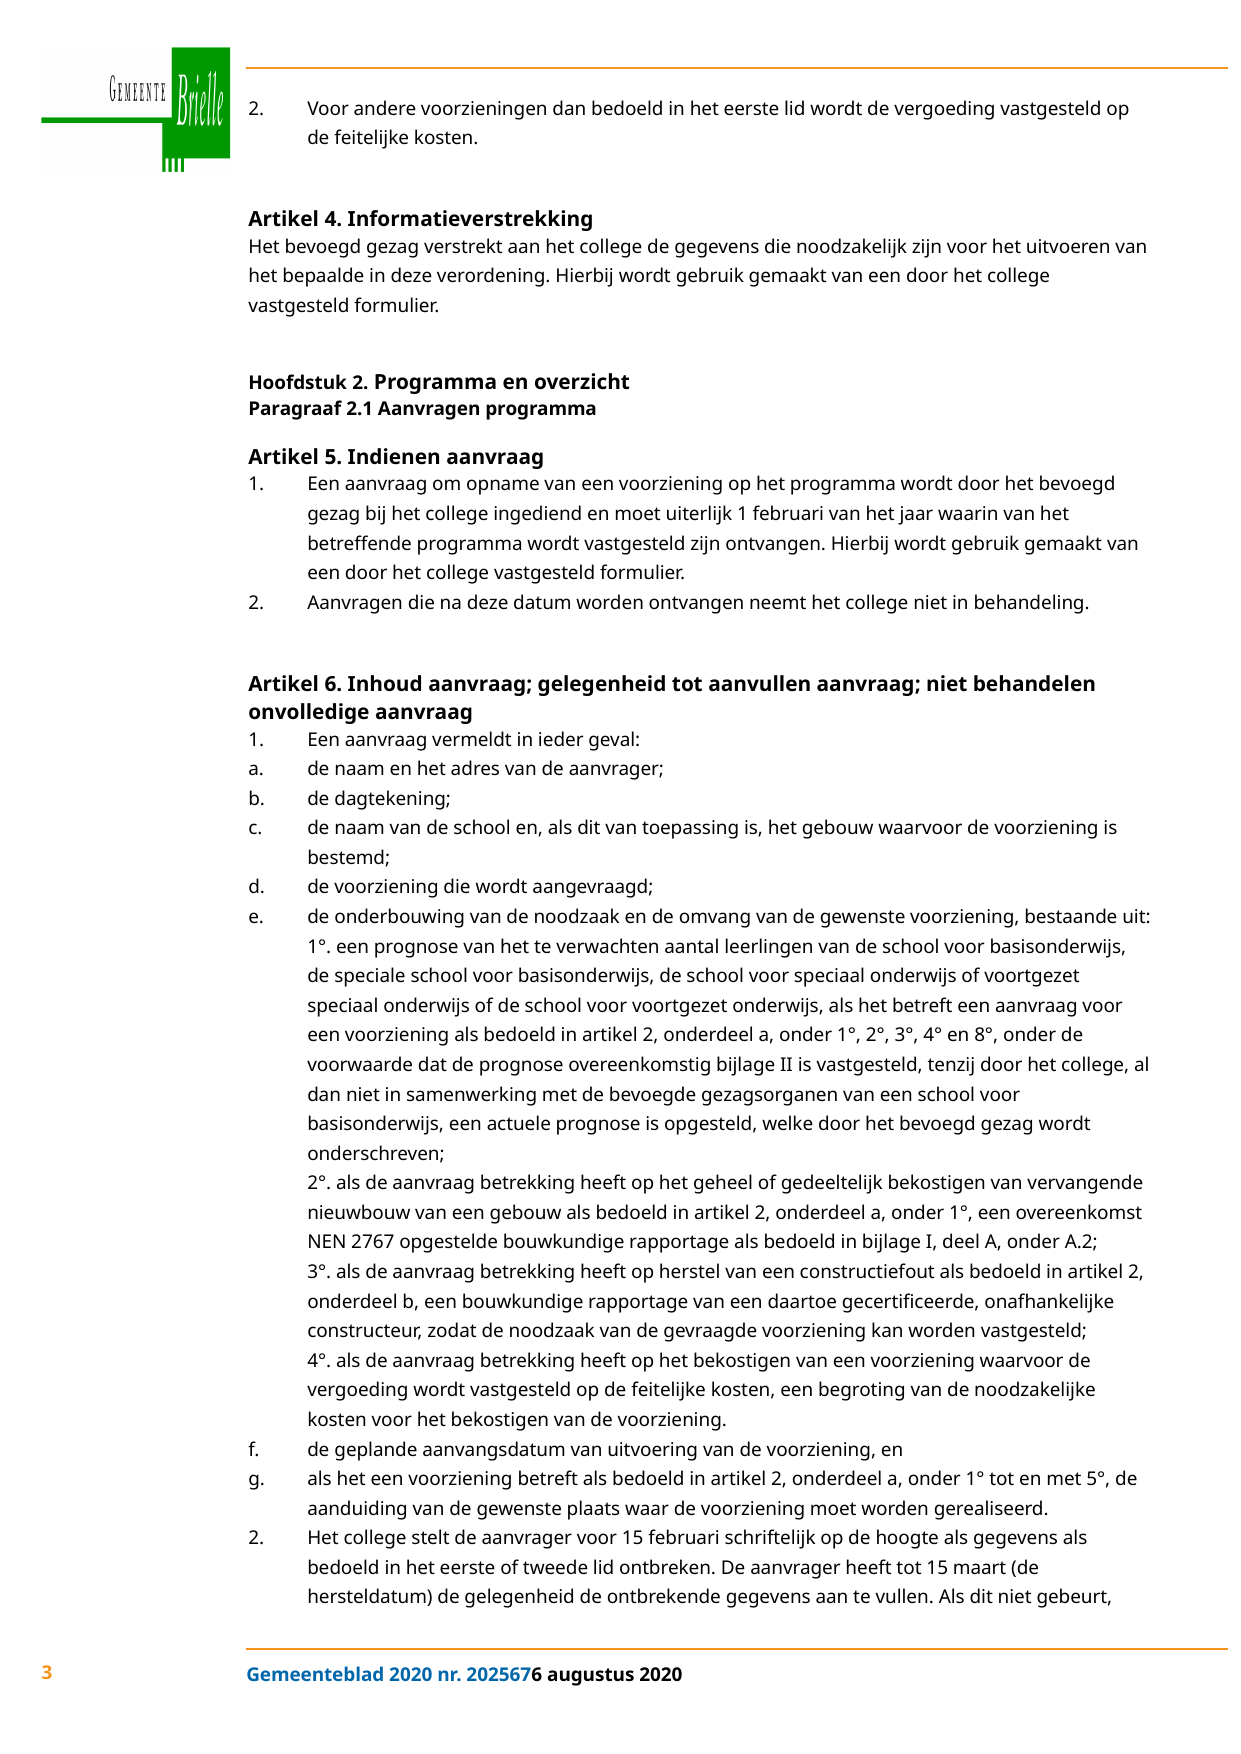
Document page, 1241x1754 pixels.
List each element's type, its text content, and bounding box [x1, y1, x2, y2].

list 4°. als de aanvraag betrekking heeft op het bekostigen van een voorziening waarvoor de vergoeding wordt vastgesteld op de feitelijke kosten, een begroting van de noodzakelijke kosten voor het bekostigen van de voorziening. [248, 1347, 1152, 1432]
picture [41, 47, 231, 172]
list als het een voorziening betreft als bedoeld in artikel 2, onderdeel a, onder 1° tot en met 5°, de aanduiding van de gewenste plaats waar de voorziening moet worden gerealiseerd. [248, 1465, 1152, 1521]
list 3°. als de aanvraag betrekking heeft op herstel van een constructiefout als bedoeld in artikel 2, onderdeel b, een bouwkundige rapportage van een daartoe gecertificeerde, onafhankelijke constructeur, zodat de noodzaak van de gevraagde voorziening kan worden vastgesteld; [248, 1258, 1152, 1343]
list de voorziening die wordt aangevraagd; [248, 874, 1152, 899]
text Artikel 5. Indienen aanvraag [248, 442, 1152, 471]
text Hoofdstuk 2. Programma en overzicht [248, 367, 1152, 396]
list 2°. als de aanvraag betrekking heeft op het geheel of gedeeltelijk bekostigen van vervangende nieuwbouw van een gebouw als bedoeld in artikel 2, onderdeel a, onder 1°, een overeenkomst NEN 2767 opgestelde bouwkundige rapportage als bedoeld in bijlage I, deel A, onder A.2; [248, 1169, 1152, 1254]
list de dagtekening; [248, 785, 1152, 811]
list de geplande aanvangsdatum van uitvoering van de voorziening, en [248, 1436, 1152, 1462]
list de onderbouwing van de noodzaak en de omvang van de gewenste voorziening, bestaande uit: [248, 903, 1152, 929]
list de naam en het adres van de aanvrager; [248, 755, 1152, 781]
text Artikel 4. Informatieverstrekking [248, 204, 1152, 233]
list Een aanvraag vermeldt in ieder geval: [248, 726, 1152, 752]
list Het college stelt de aanvrager voor 15 februari schriftelijk op de hoogte als gegevens als bedoeld in het eerste of tweede lid ontbreken. De aanvrager heeft tot 15 maart (de hersteldatum) de gelegenheid de ontbrekende gegevens aan te vullen. Als dit niet gebeurt, [248, 1524, 1152, 1609]
list 1°. een prognose van het te verwachten aantal leerlingen van de school voor basisonderwijs, de speciale school voor basisonderwijs, de school voor speciaal onderwijs of voortgezet speciaal onderwijs of de school voor voortgezet onderwijs, als het betreft een aanvraag voor een voorziening als bedoeld in artikel 2, onderdeel a, onder 1°, 2°, 3°, 4° en 8°, onder de voorwaarde dat de prognose overeenkomstig bijlage II is vastgesteld, tenzij door het college, al dan niet in samenwerking met de bevoegde gezagsorganen van een school voor basisonderwijs, een actuele prognose is opgesteld, welke door het bevoegd gezag wordt onderschreven; [248, 933, 1152, 1166]
list de naam van de school en, als dit van toepassing is, het gebouw waarvoor de voorziening is bestemd; [248, 814, 1152, 870]
list Een aanvraag om opname van een voorziening op het programma wordt door het bevoegd gezag bij het college ingediend en moet uiterlijk 1 februari van het jaar waarin van het betreffende programma wordt vastgesteld zijn ontvangen. Hierbij wordt gebruik gemaakt van een door het college vastgesteld formulier. [248, 471, 1152, 585]
text Paragraaf 2.1 Aanvragen programma [248, 396, 1152, 421]
list Voor andere voorzieningen dan bedoeld in het eerste lid wordt de vergoeding vastgesteld op de feitelijke kosten. [248, 95, 1152, 150]
text Het bevoegd gezag verstrekt aan het college de gegevens die noodzakelijk zijn voor het uitvoeren van het bepaalde in deze verordening. Hierbij wordt gebruik gemaakt van een door het college vastgesteld formulier. [248, 233, 1152, 318]
list Aanvragen die na deze datum worden ontvangen neemt het college niet in behandeling. [248, 589, 1152, 615]
text Artikel 6. Inhoud aanvraag; gelegenheid tot aanvullen aanvraag; niet behandelen onvolledige aanvraag [248, 669, 1152, 726]
